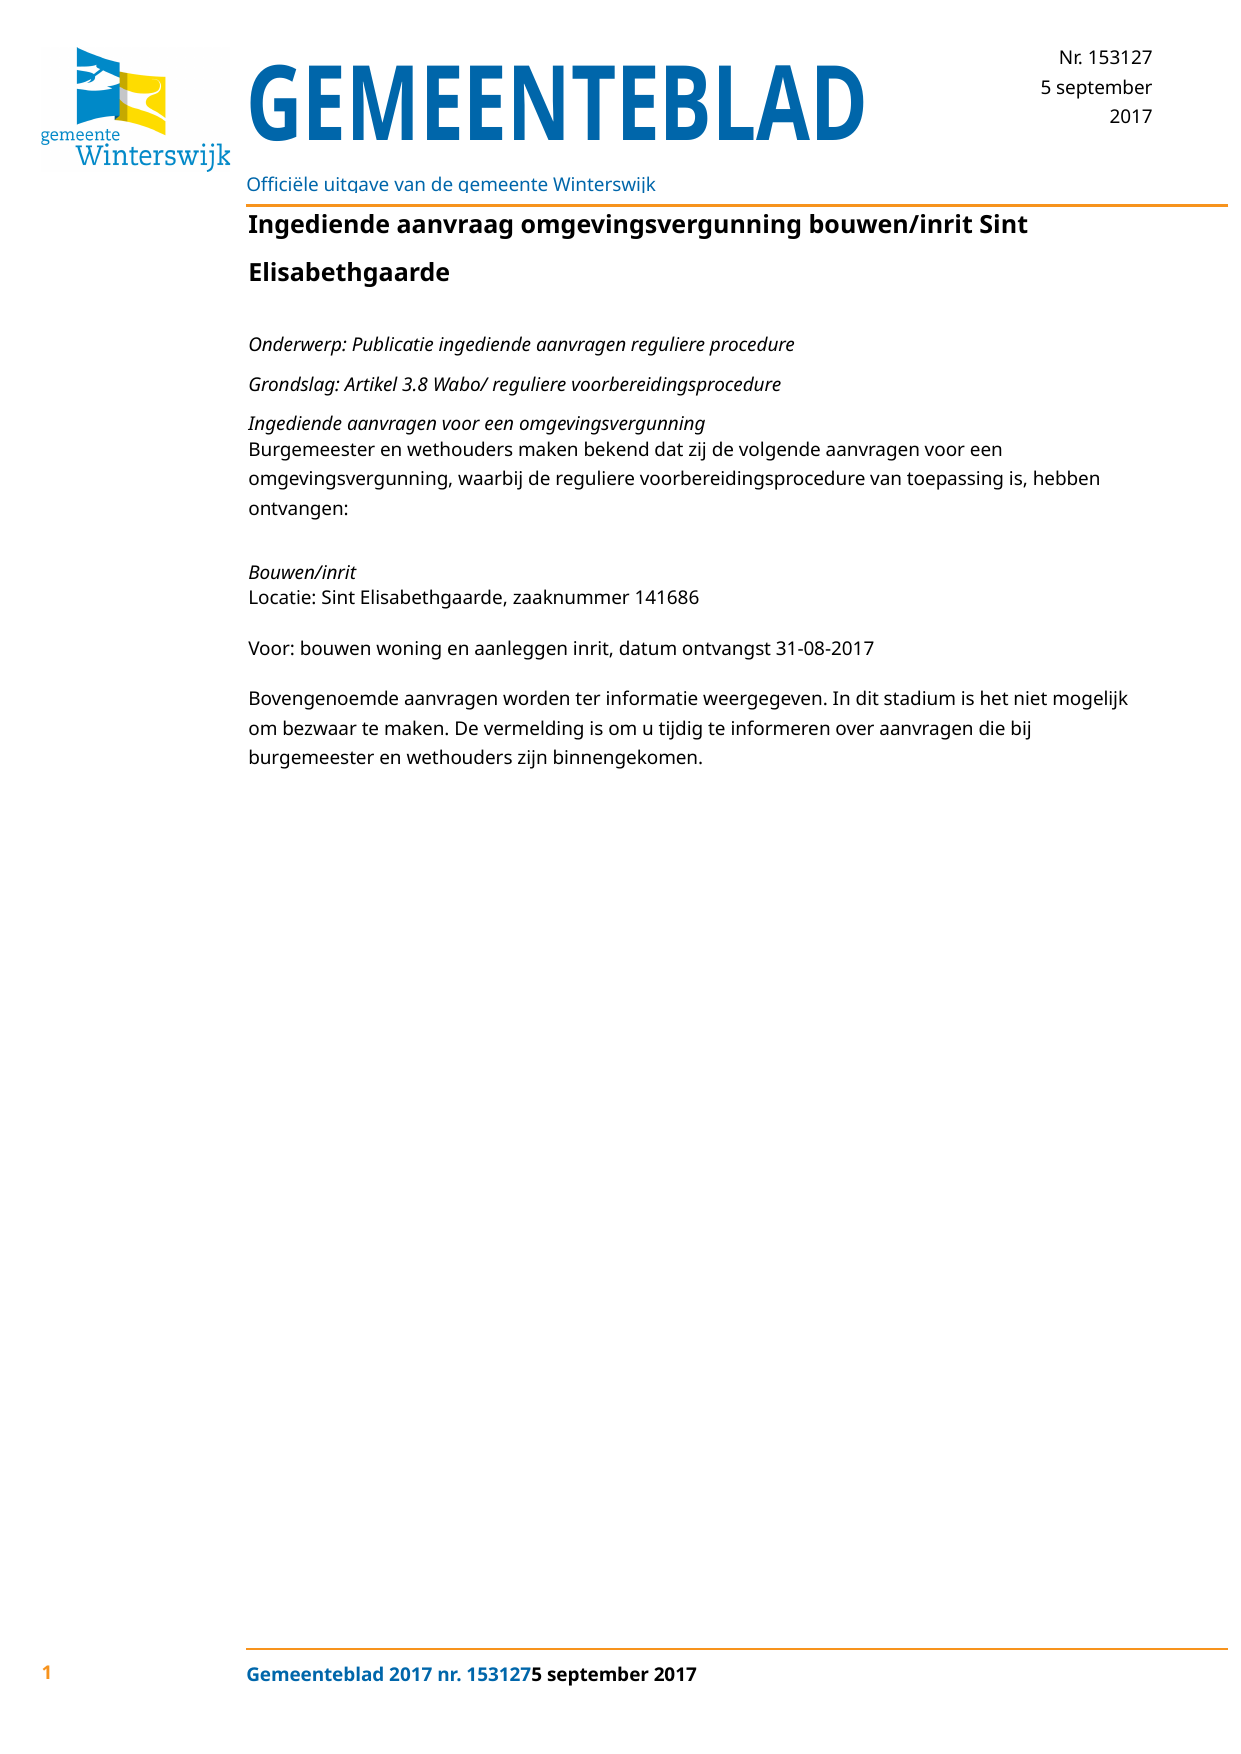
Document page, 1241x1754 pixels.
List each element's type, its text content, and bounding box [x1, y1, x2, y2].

text Onderwerp: Publicatie ingediende aanvragen reguliere procedure [248, 331, 1152, 357]
text Burgemeester en wethouders maken bekend dat zij de volgende aanvragen voor een omgevingsvergunning, waarbij de reguliere voorbereidingsprocedure van toepassing is, hebben ontvangen: [248, 436, 1152, 521]
text Bouwen/inrit [248, 559, 1152, 584]
text Ingediende aanvragen voor een omgevingsvergunning [248, 410, 1152, 436]
text Bovengenoemde aanvragen worden ter informatie weergegeven. In dit stadium is het niet mogelijk om bezwaar te maken. De vermelding is om u tijdig te informeren over aanvragen die bij burgemeester en wethouders zijn binnengekomen. [248, 685, 1152, 770]
text Grondslag: Artikel 3.8 Wabo/ reguliere voorbereidingsprocedure [248, 371, 1152, 396]
picture [225, 153, 231, 162]
text Ingediende aanvraag omgevingsvergunning bouwen/inrit Sint Elisabethgaarde [248, 207, 1152, 288]
picture [41, 47, 231, 172]
text Voor: bouwen woning en aanleggen inrit, datum ontvangst 31-08-2017 [248, 635, 1152, 661]
text Locatie: Sint Elisabethgaarde, zaaknummer 141686 [248, 584, 1152, 610]
